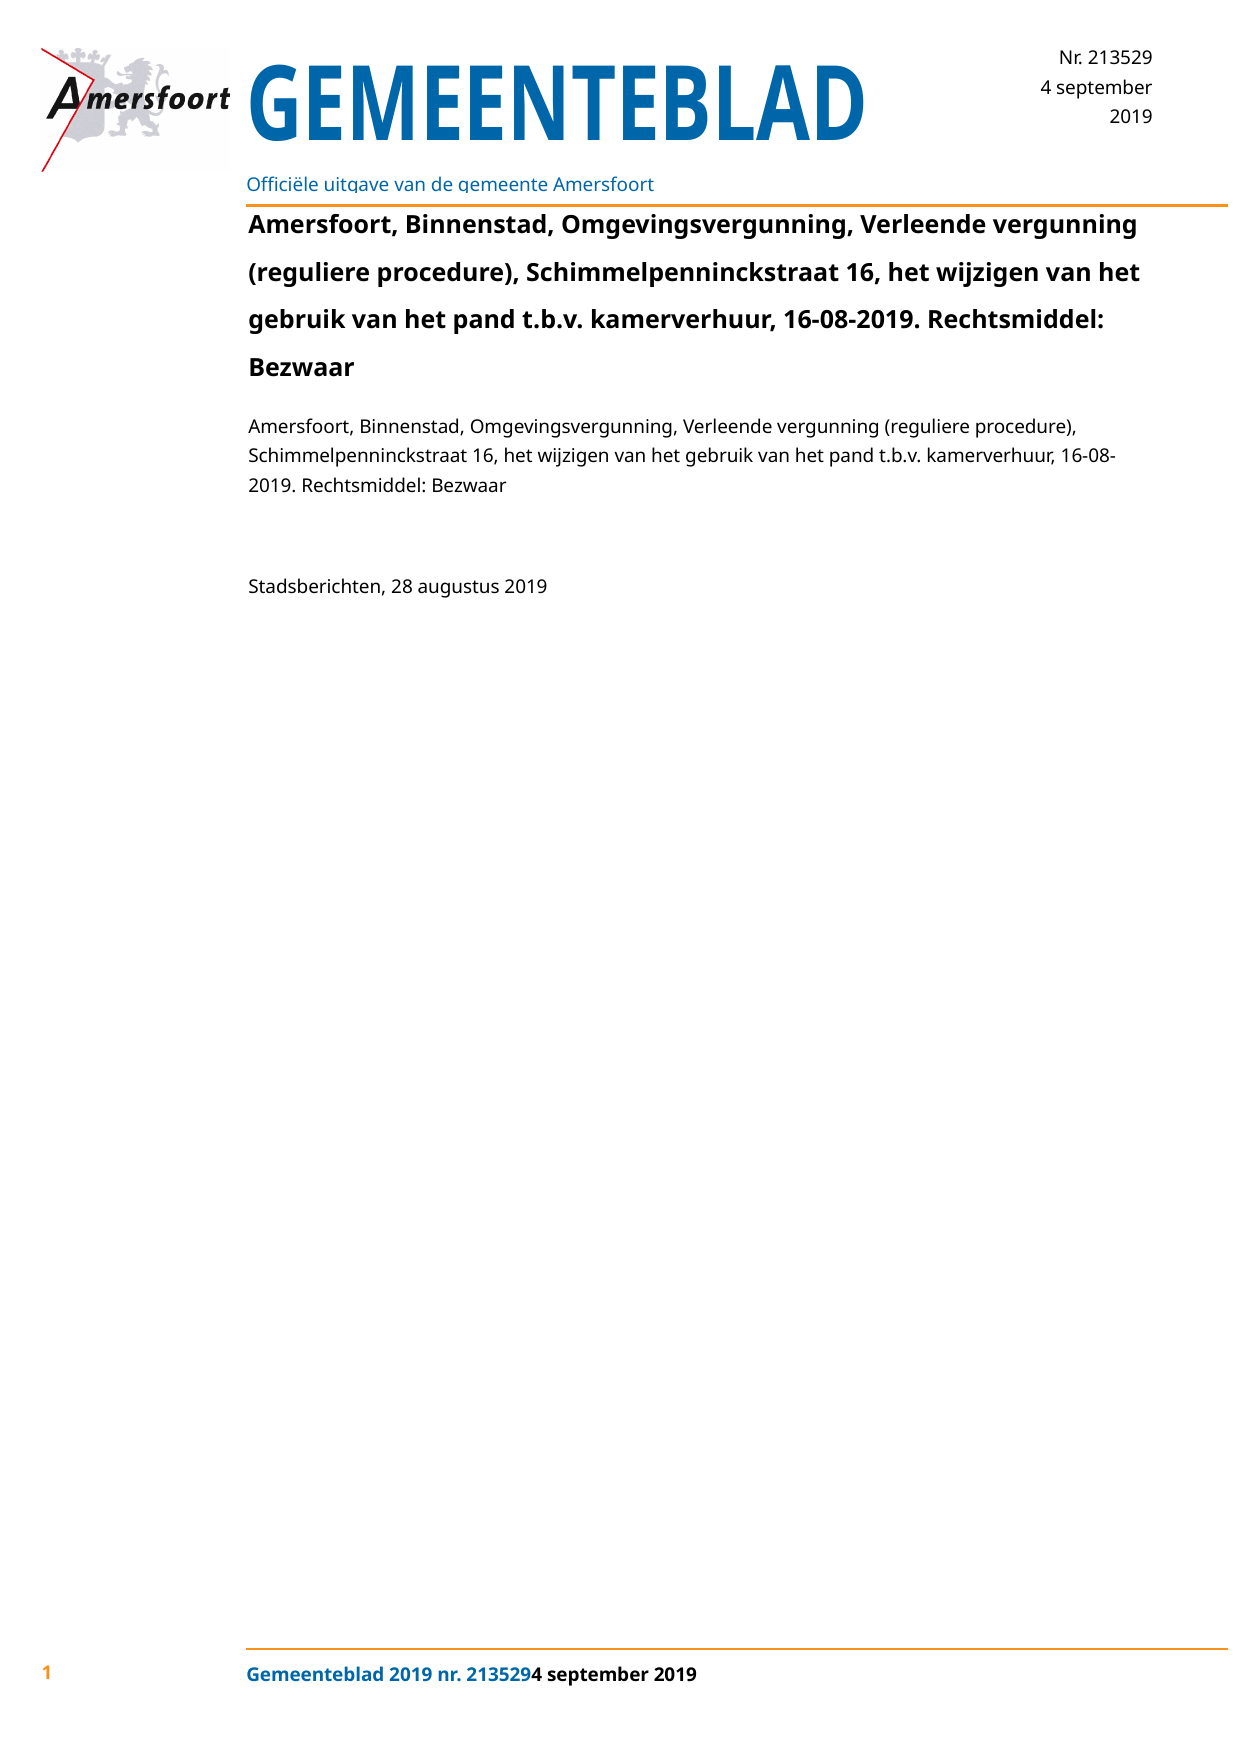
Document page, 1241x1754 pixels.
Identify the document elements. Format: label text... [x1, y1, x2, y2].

text Stadsberichten, 28 augustus 2019 [248, 573, 1152, 599]
text Amersfoort, Binnenstad, Omgevingsvergunning, Verleende vergunning (reguliere procedure), Schimmelpenninckstraat 16, het wijzigen van het gebruik van het pand t.b.v. kamerverhuur, 16-08-2019. Rechtsmiddel: Bezwaar [248, 207, 1152, 384]
picture [41, 47, 231, 172]
text Amersfoort, Binnenstad, Omgevingsvergunning, Verleende vergunning (reguliere procedure), Schimmelpenninckstraat 16, het wijzigen van het gebruik van het pand t.b.v. kamerverhuur, 16-08-2019. Rechtsmiddel: Bezwaar [248, 413, 1152, 498]
